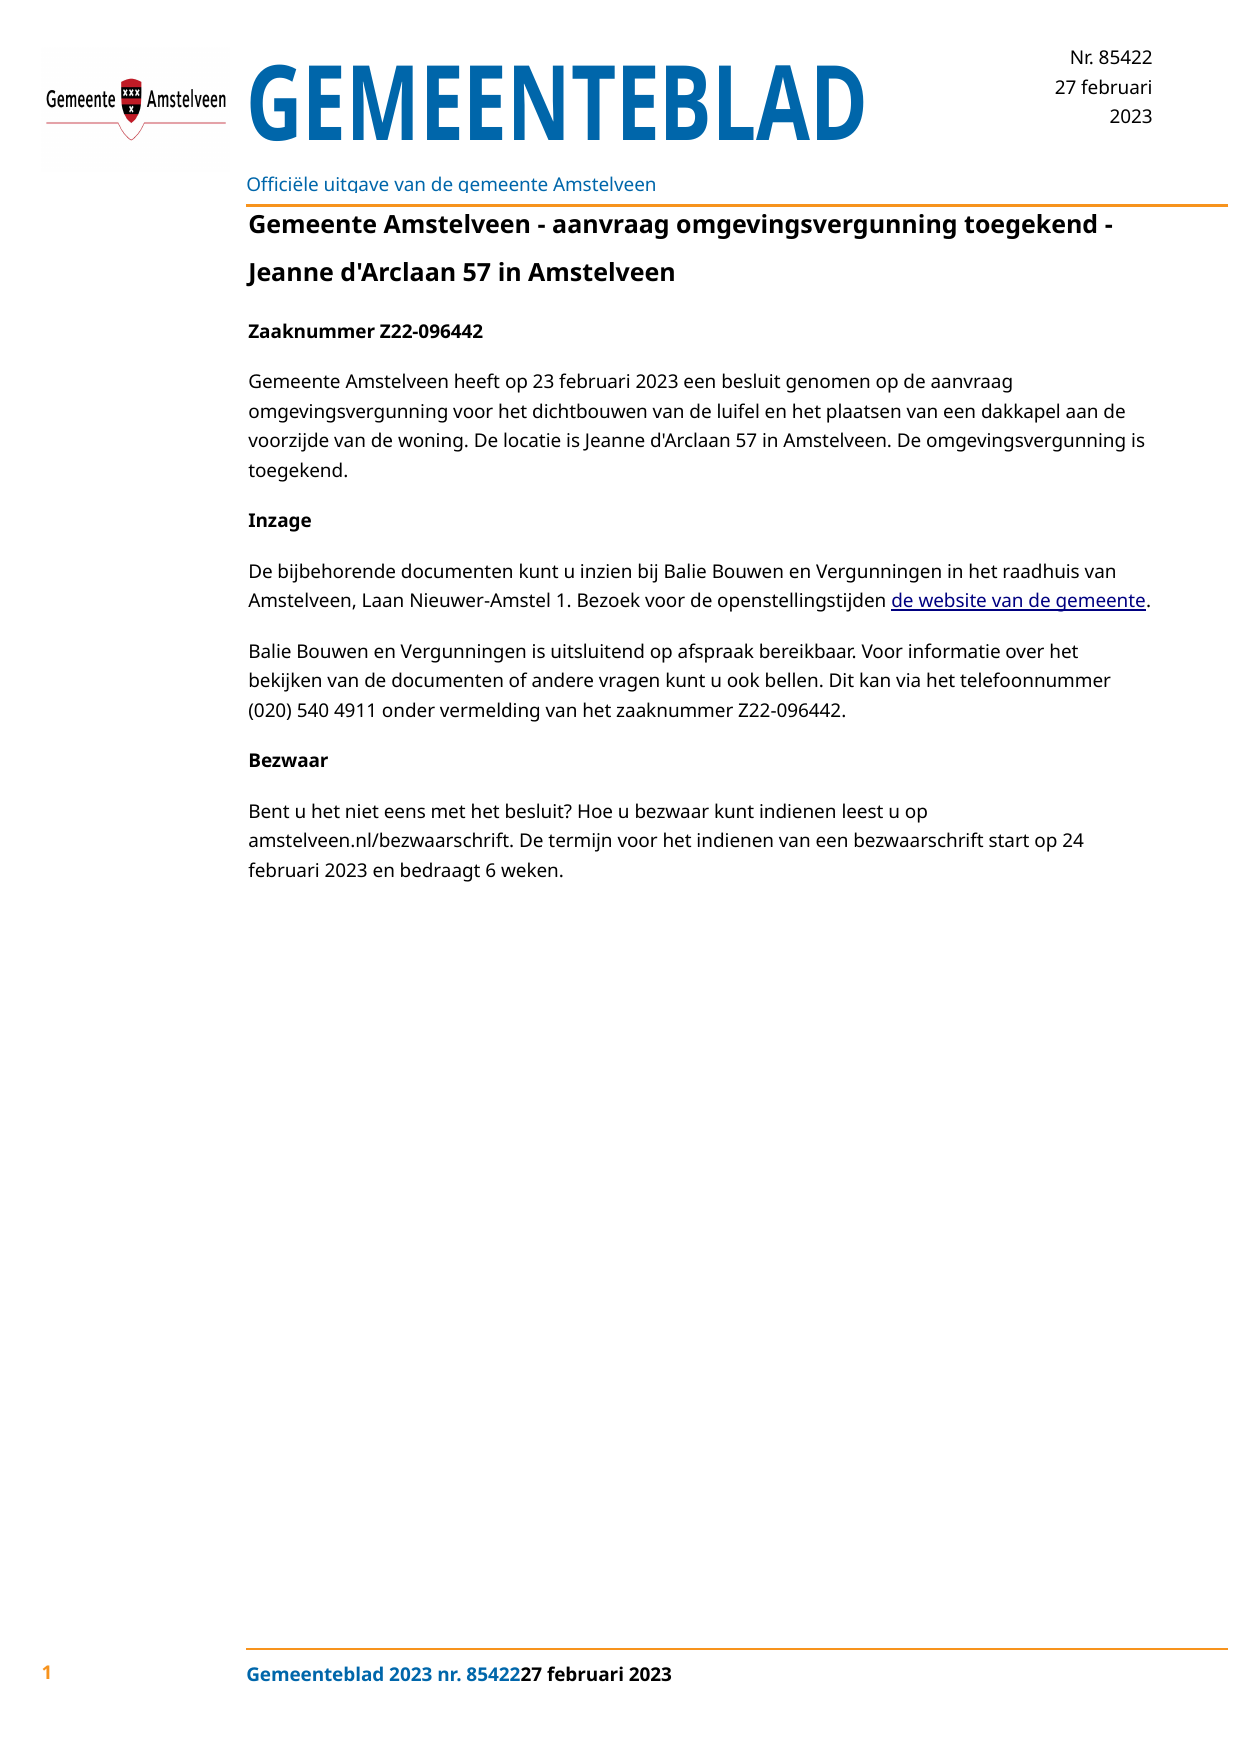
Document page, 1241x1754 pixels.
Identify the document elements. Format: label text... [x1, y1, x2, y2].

text Inzage [248, 507, 1152, 533]
picture [41, 47, 231, 172]
text Gemeente Amstelveen heeft op 23 februari 2023 een besluit genomen op de aanvraag omgevingsvergunning voor het dichtbouwen van de luifel en het plaatsen van een dakkapel aan de voorzijde van de woning. De locatie is Jeanne d'Arclaan 57 in Amstelveen. De omgevingsvergunning is toegekend. [248, 368, 1152, 483]
text Zaaknummer Z22-096442 [248, 318, 1152, 344]
text Balie Bouwen en Vergunningen is uitsluitend op afspraak bereikbaar. Voor informatie over het bekijken van de documenten of andere vragen kunt u ook bellen. Dit kan via het telefoonnummer (020) 540 4911 onder vermelding van het zaaknummer Z22-096442. [248, 638, 1152, 723]
text De bijbehorende documenten kunt u inzien bij Balie Bouwen en Vergunningen in het raadhuis van Amstelveen, Laan Nieuwer-Amstel 1. Bezoek voor de openstellingstijden de website van de gemeente. [248, 558, 1152, 613]
text Gemeente Amstelveen - aanvraag omgevingsvergunning toegekend - Jeanne d'Arclaan 57 in Amstelveen [248, 207, 1152, 288]
text Bezwaar [248, 747, 1152, 773]
text Bent u het niet eens met het besluit? Hoe u bezwaar kunt indienen leest u op amstelveen.nl/bezwaarschrift. De termijn voor het indienen van een bezwaarschrift start op 24 februari 2023 en bedraagt 6 weken. [248, 798, 1152, 883]
